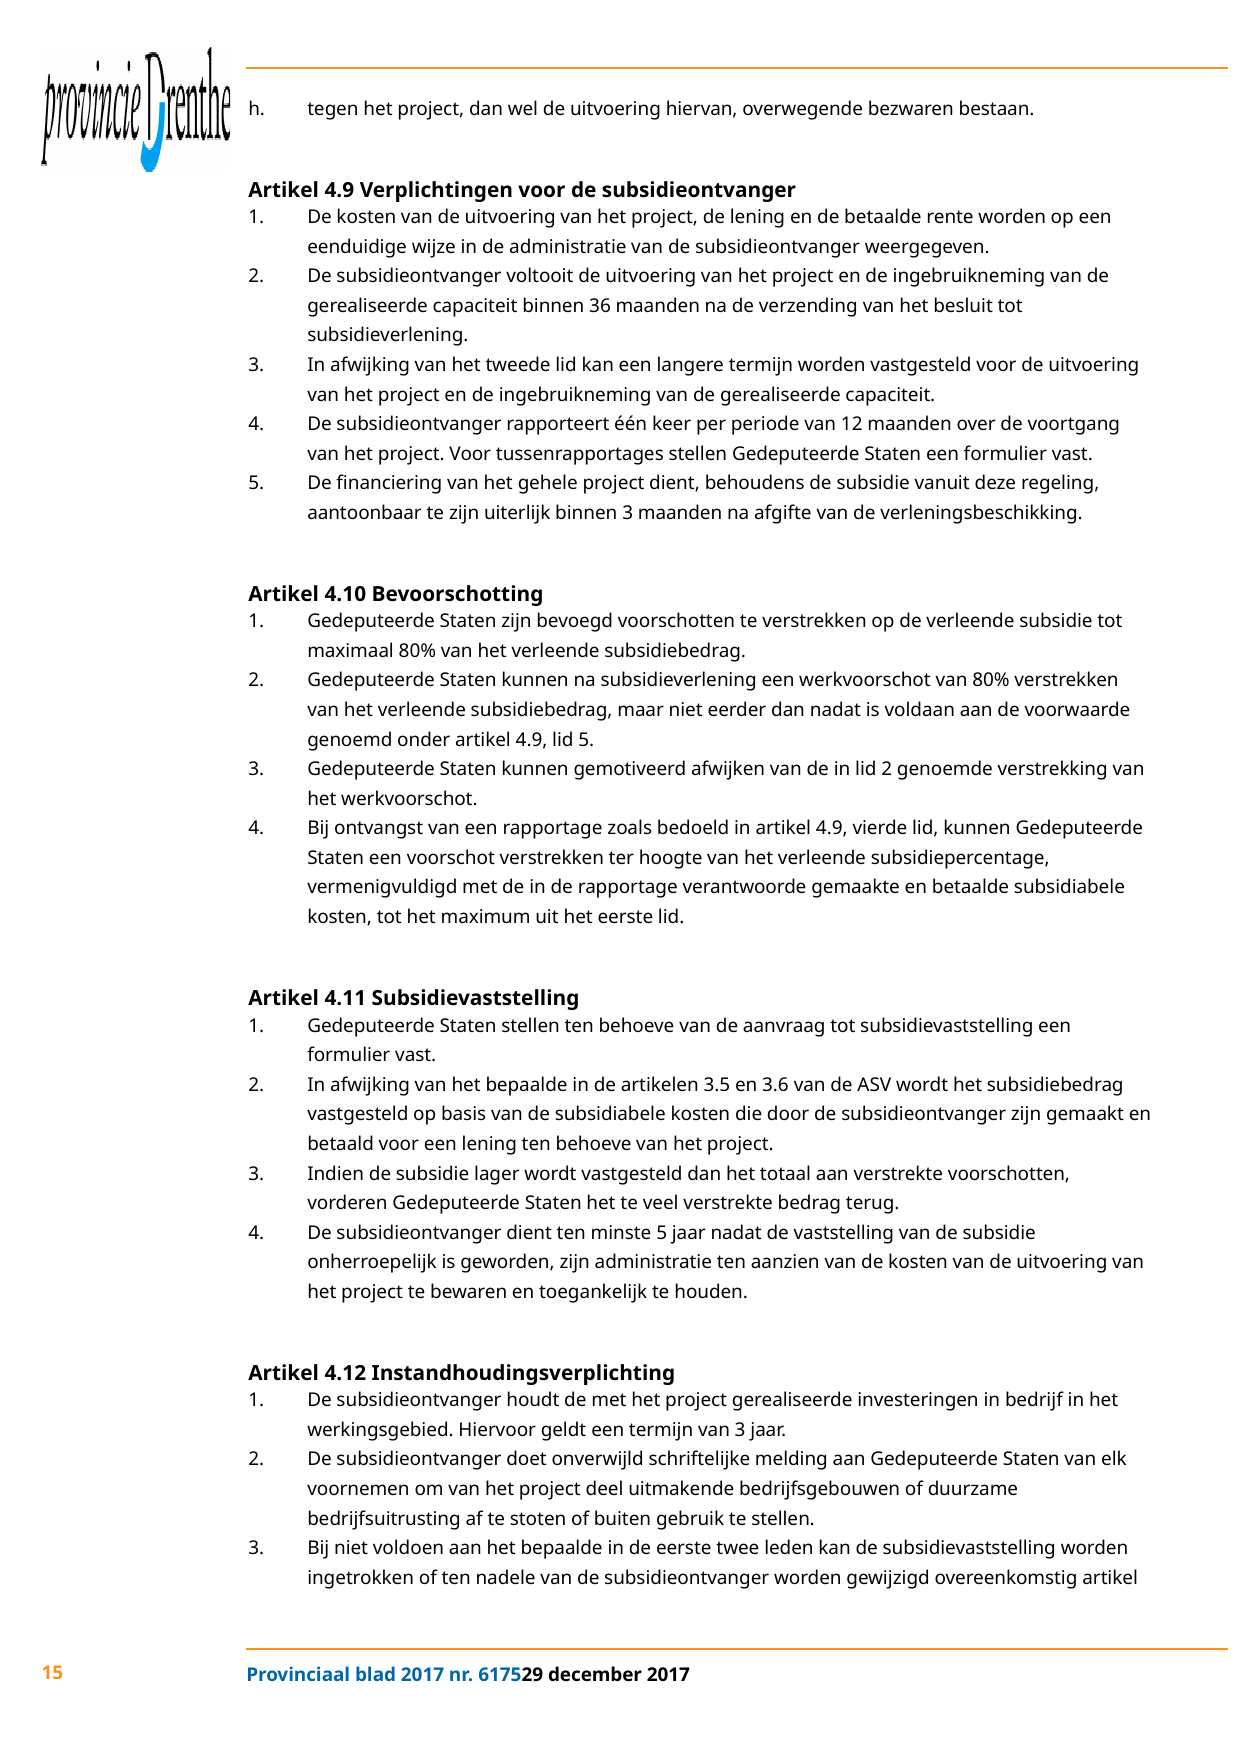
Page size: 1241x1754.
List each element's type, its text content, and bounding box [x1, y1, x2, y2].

list De subsidieontvanger doet onverwijld schriftelijke melding aan Gedeputeerde Staten van elk voornemen om van het project deel uitmakende bedrijfsgebouwen of duurzame bedrijfsuitrusting af te stoten of buiten gebruik te stellen. [248, 1446, 1152, 1531]
list Gedeputeerde Staten stellen ten behoeve van de aanvraag tot subsidievaststelling een formulier vast. [248, 1012, 1152, 1067]
list De subsidieontvanger dient ten minste 5 jaar nadat de vaststelling van de subsidie onherroepelijk is geworden, zijn administratie ten aanzien van de kosten van de uitvoering van het project te bewaren en toegankelijk te houden. [248, 1219, 1152, 1304]
list Gedeputeerde Staten zijn bevoegd voorschotten te verstrekken op de verleende subsidie tot maximaal 80% van het verleende subsidiebedrag. [248, 607, 1152, 663]
text Artikel 4.11 Subsidievaststelling [248, 983, 1152, 1012]
list tegen het project, dan wel de uitvoering hiervan, overwegende bezwaren bestaan. [248, 95, 1152, 121]
list In afwijking van het bepaalde in de artikelen 3.5 en 3.6 van de ASV wordt het subsidiebedrag vastgesteld op basis van de subsidiabele kosten die door de subsidieontvanger zijn gemaakt en betaald voor een lening ten behoeve van het project. [248, 1071, 1152, 1156]
list Bij niet voldoen aan het bepaalde in de eerste twee leden kan de subsidievaststelling worden ingetrokken of ten nadele van de subsidieontvanger worden gewijzigd overeenkomstig artikel [248, 1534, 1152, 1590]
list De kosten van de uitvoering van het project, de lening en de betaalde rente worden op een eenduidige wijze in de administratie van de subsidieontvanger weergegeven. [248, 203, 1152, 258]
list De subsidieontvanger rapporteert één keer per periode van 12 maanden over de voortgang van het project. Voor tussenrapportages stellen Gedeputeerde Staten een formulier vast. [248, 410, 1152, 466]
list Indien de subsidie lager wordt vastgesteld dan het totaal aan verstrekte voorschotten, vorderen Gedeputeerde Staten het te veel verstrekte bedrag terug. [248, 1160, 1152, 1215]
list Bij ontvangst van een rapportage zoals bedoeld in artikel 4.9, vierde lid, kunnen Gedeputeerde Staten een voorschot verstrekken ter hoogte van het verleende subsidiepercentage, vermenigvuldigd met de in de rapportage verantwoorde gemaakte en betaalde subsidiabele kosten, tot het maximum uit het eerste lid. [248, 814, 1152, 929]
picture [41, 47, 231, 172]
list In afwijking van het tweede lid kan een langere termijn worden vastgesteld voor de uitvoering van het project en de ingebruikneming van de gerealiseerde capaciteit. [248, 351, 1152, 406]
list De subsidieontvanger voltooit de uitvoering van het project en de ingebruikneming van de gerealiseerde capaciteit binnen 36 maanden na de verzending van het besluit tot subsidieverlening. [248, 262, 1152, 347]
text Artikel 4.9 Verplichtingen voor de subsidieontvanger [248, 175, 1152, 203]
list Gedeputeerde Staten kunnen gemotiveerd afwijken van de in lid 2 genoemde verstrekking van het werkvoorschot. [248, 755, 1152, 811]
list De financiering van het gehele project dient, behoudens de subsidie vanuit deze regeling, aantoonbaar te zijn uiterlijk binnen 3 maanden na afgifte van de verleningsbeschikking. [248, 469, 1152, 525]
text Artikel 4.10 Bevoorschotting [248, 579, 1152, 607]
text Artikel 4.12 Instandhoudingsverplichting [248, 1358, 1152, 1386]
list Gedeputeerde Staten kunnen na subsidieverlening een werkvoorschot van 80% verstrekken van het verleende subsidiebedrag, maar niet eerder dan nadat is voldaan aan de voorwaarde genoemd onder artikel 4.9, lid 5. [248, 667, 1152, 752]
list De subsidieontvanger houdt de met het project gerealiseerde investeringen in bedrijf in het werkingsgebied. Hiervoor geldt een termijn van 3 jaar. [248, 1386, 1152, 1442]
